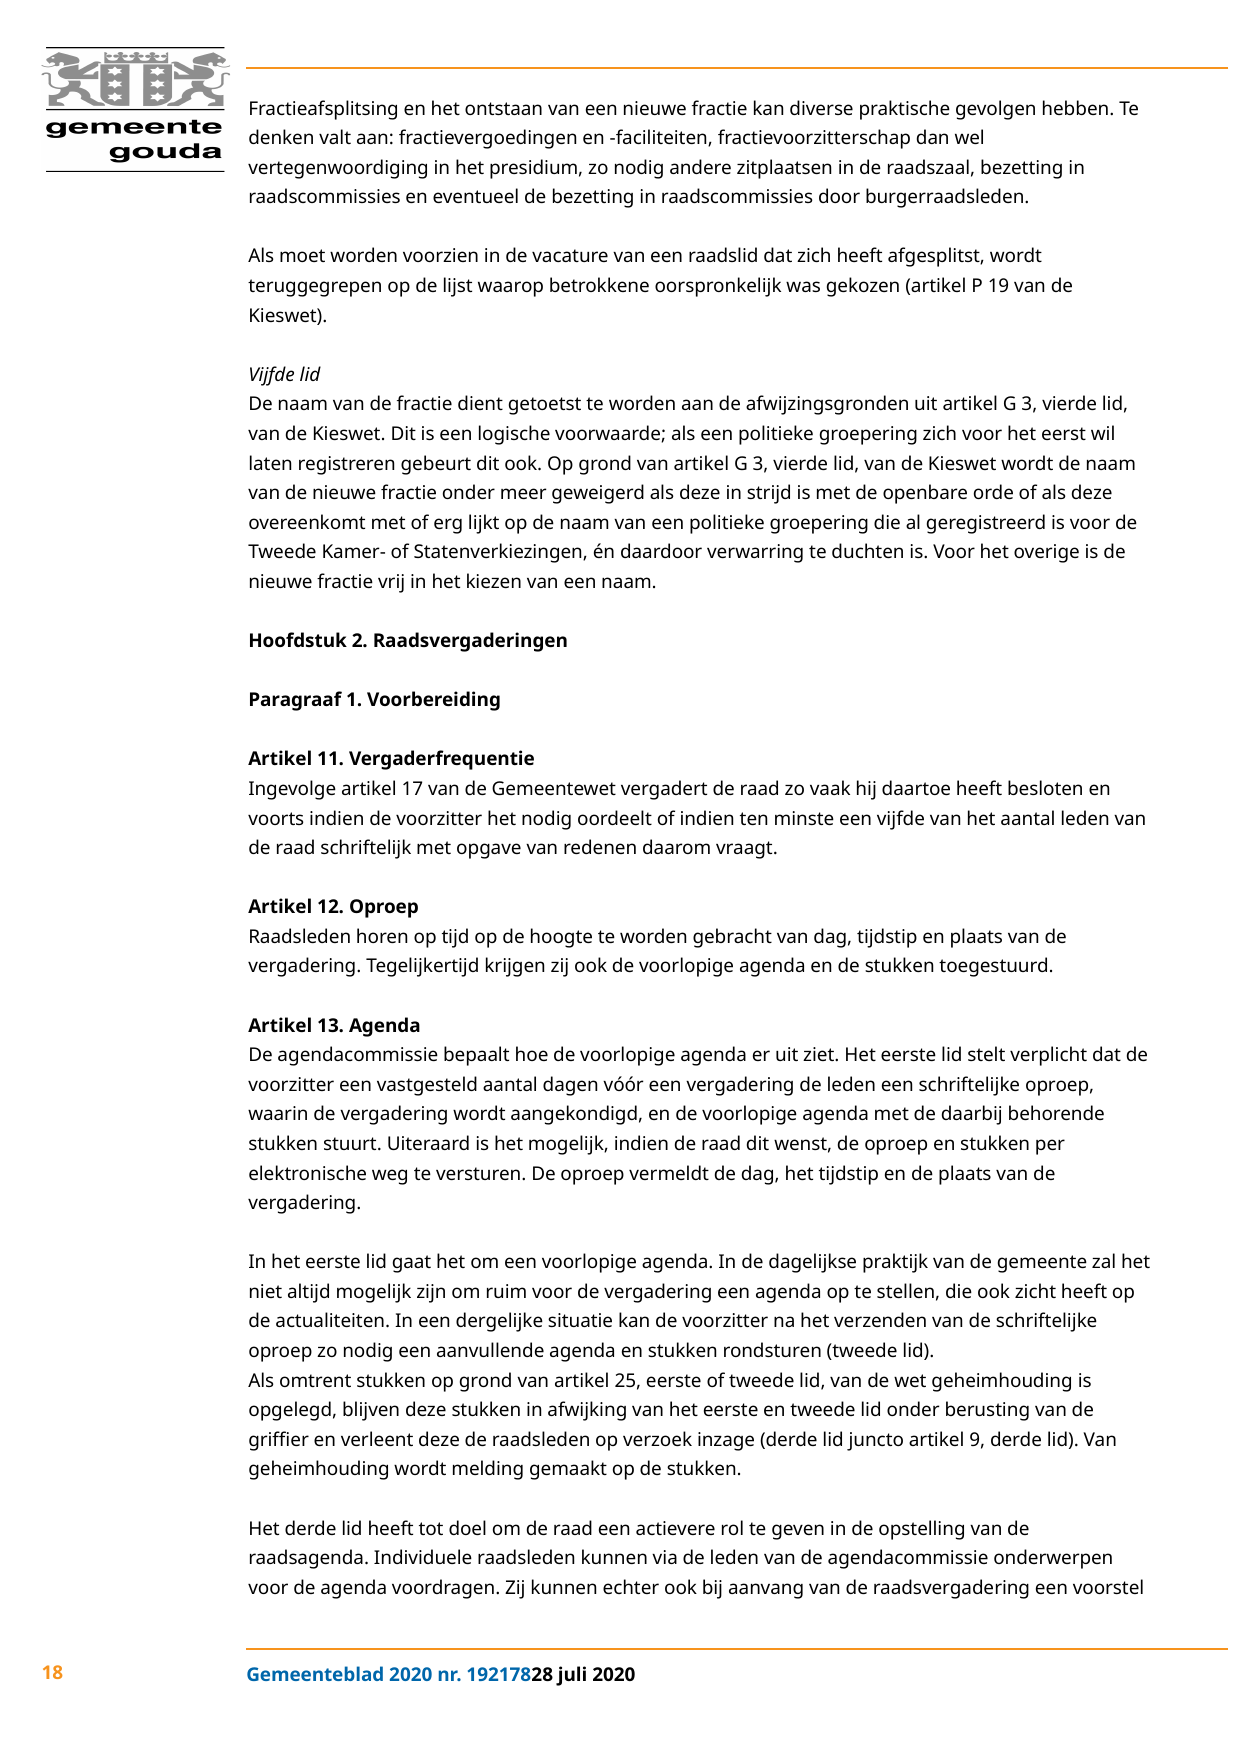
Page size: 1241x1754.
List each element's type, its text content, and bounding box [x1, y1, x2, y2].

text Als omtrent stukken op grond van artikel 25, eerste of tweede lid, van de wet geheimhouding is opgelegd, blijven deze stukken in afwijking van het eerste en tweede lid onder berusting van de griffier en verleent deze de raadsleden op verzoek inzage (derde lid juncto artikel 9, derde lid). Van geheimhouding wordt melding gemaakt op de stukken. [248, 1367, 1152, 1481]
text Het derde lid heeft tot doel om de raad een actievere rol te geven in de opstelling van de raadsagenda. Individuele raadsleden kunnen via de leden van de agendacommissie onderwerpen voor de agenda voordragen. Zij kunnen echter ook bij aanvang van de raadsvergadering een voorstel [248, 1515, 1152, 1600]
text De naam van de fractie dient getoetst te worden aan de afwijzingsgronden uit artikel G 3, vierde lid, van de Kieswet. Dit is een logische voorwaarde; als een politieke groepering zich voor het eerst wil laten registreren gebeurt dit ook. Op grond van artikel G 3, vierde lid, van de Kieswet wordt de naam van de nieuwe fractie onder meer geweigerd als deze in strijd is met de openbare orde of als deze overeenkomt met of erg lijkt op de naam van een politieke groepering die al geregistreerd is voor de Tweede Kamer- of Statenverkiezingen, én daardoor verwarring te duchten is. Voor het overige is de nieuwe fractie vrij in het kiezen van een naam. [248, 391, 1152, 594]
text Paragraaf 1. Voorbereiding [248, 686, 1152, 712]
text In het eerste lid gaat het om een voorlopige agenda. In de dagelijkse praktijk van de gemeente zal het niet altijd mogelijk zijn om ruim voor de vergadering een agenda op te stellen, die ook zicht heeft op de actualiteiten. In een dergelijke situatie kan de voorzitter na het verzenden van de schriftelijke oproep zo nodig een aanvullende agenda en stukken rondsturen (tweede lid). [248, 1248, 1152, 1363]
text Hoofdstuk 2. Raadsvergaderingen [248, 627, 1152, 653]
text De agendacommissie bepaalt hoe de voorlopige agenda er uit ziet. Het eerste lid stelt verplicht dat de voorzitter een vastgesteld aantal dagen vóór een vergadering de leden een schriftelijke oproep, waarin de vergadering wordt aangekondigd, en de voorlopige agenda met de daarbij behorende stukken stuurt. Uiteraard is het mogelijk, indien de raad dit wenst, de oproep en stukken per elektronische weg te versturen. De oproep vermeldt de dag, het tijdstip en de plaats van de vergadering. [248, 1041, 1152, 1215]
text Fractieafsplitsing en het ontstaan van een nieuwe fractie kan diverse praktische gevolgen hebben. Te denken valt aan: fractievergoedingen en -faciliteiten, fractievoorzitterschap dan wel vertegenwoordiging in het presidium, zo nodig andere zitplaatsen in de raadszaal, bezetting in raadscommissies en eventueel de bezetting in raadscommissies door burgerraadsleden. [248, 95, 1152, 209]
text Artikel 13. Agenda [248, 1012, 1152, 1038]
text Artikel 11. Vergaderfrequentie [248, 746, 1152, 771]
text Als moet worden voorzien in de vacature van een raadslid dat zich heeft afgesplitst, wordt teruggegrepen op de lijst waarop betrokkene oorspronkelijk was gekozen (artikel P 19 van de Kieswet). [248, 243, 1152, 328]
text Raadsleden horen op tijd op de hoogte te worden gebracht van dag, tijdstip en plaats van de vergadering. Tegelijkertijd krijgen zij ook de voorlopige agenda en de stukken toegestuurd. [248, 923, 1152, 978]
text Vijfde lid [248, 361, 1152, 387]
text Artikel 12. Oproep [248, 893, 1152, 919]
picture [41, 47, 231, 172]
text Ingevolge artikel 17 van de Gemeentewet vergadert de raad zo vaak hij daartoe heeft besloten en voorts indien de voorzitter het nodig oordeelt of indien ten minste een vijfde van het aantal leden van de raad schriftelijk met opgave van redenen daarom vraagt. [248, 775, 1152, 860]
